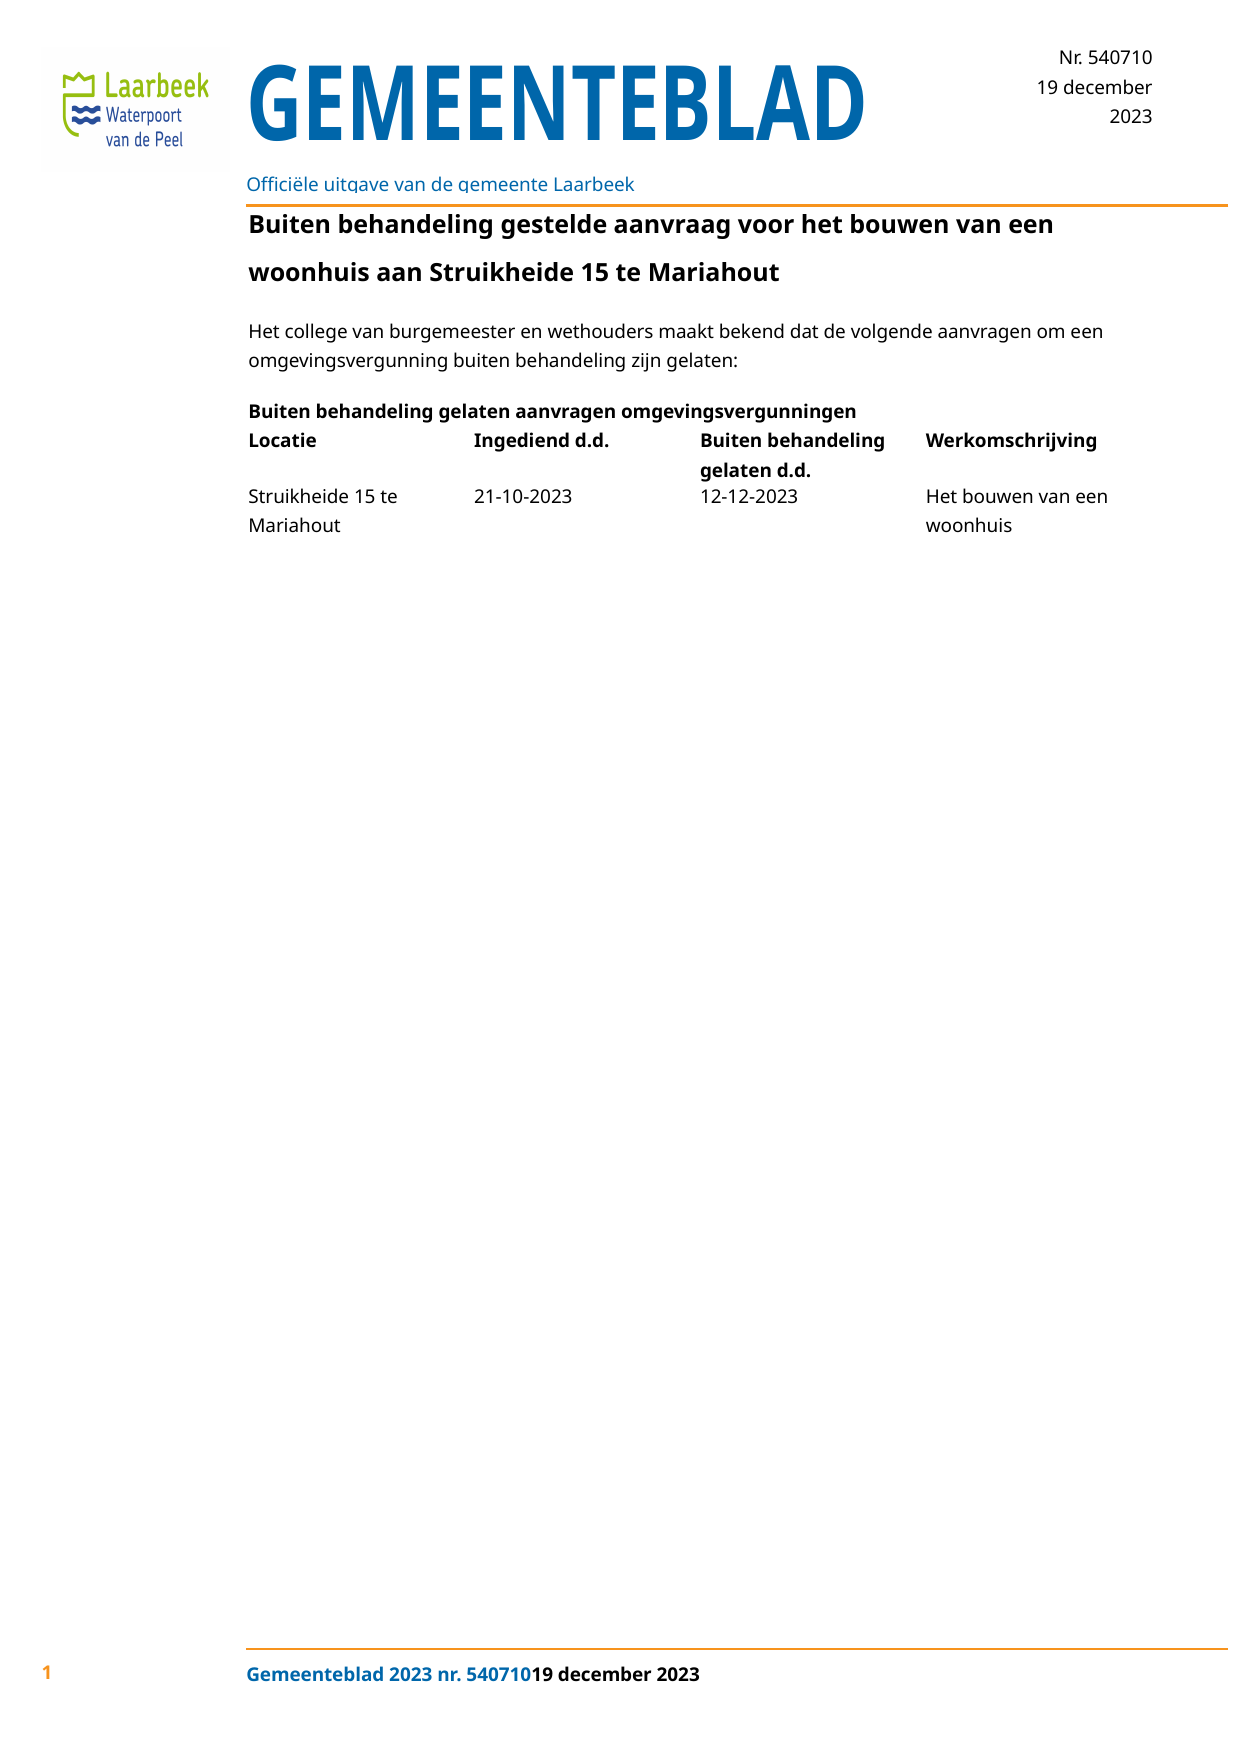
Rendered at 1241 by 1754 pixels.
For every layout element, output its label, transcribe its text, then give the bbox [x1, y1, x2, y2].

table_header Werkomschrijving [926, 428, 1152, 483]
text Het college van burgemeester en wethouders maakt bekend dat de volgende aanvragen om een omgevingsvergunning buiten behandeling zijn gelaten: [248, 318, 1152, 373]
table_cell Struikheide 15 te Mariahout [248, 483, 474, 538]
table_cell 12-12-2023 [700, 483, 926, 538]
table_header Locatie [248, 428, 474, 483]
picture [41, 47, 231, 172]
table_cell 21-10-2023 [474, 483, 700, 538]
table_cell Het bouwen van een woonhuis [926, 483, 1152, 538]
table_header Ingediend d.d. [474, 428, 700, 483]
text Buiten behandeling gestelde aanvraag voor het bouwen van een woonhuis aan Struikheide 15 te Mariahout [248, 207, 1152, 288]
table_header Buiten behandeling gelaten d.d. [700, 428, 926, 483]
text Buiten behandeling gelaten aanvragen omgevingsvergunningen [248, 398, 1152, 424]
